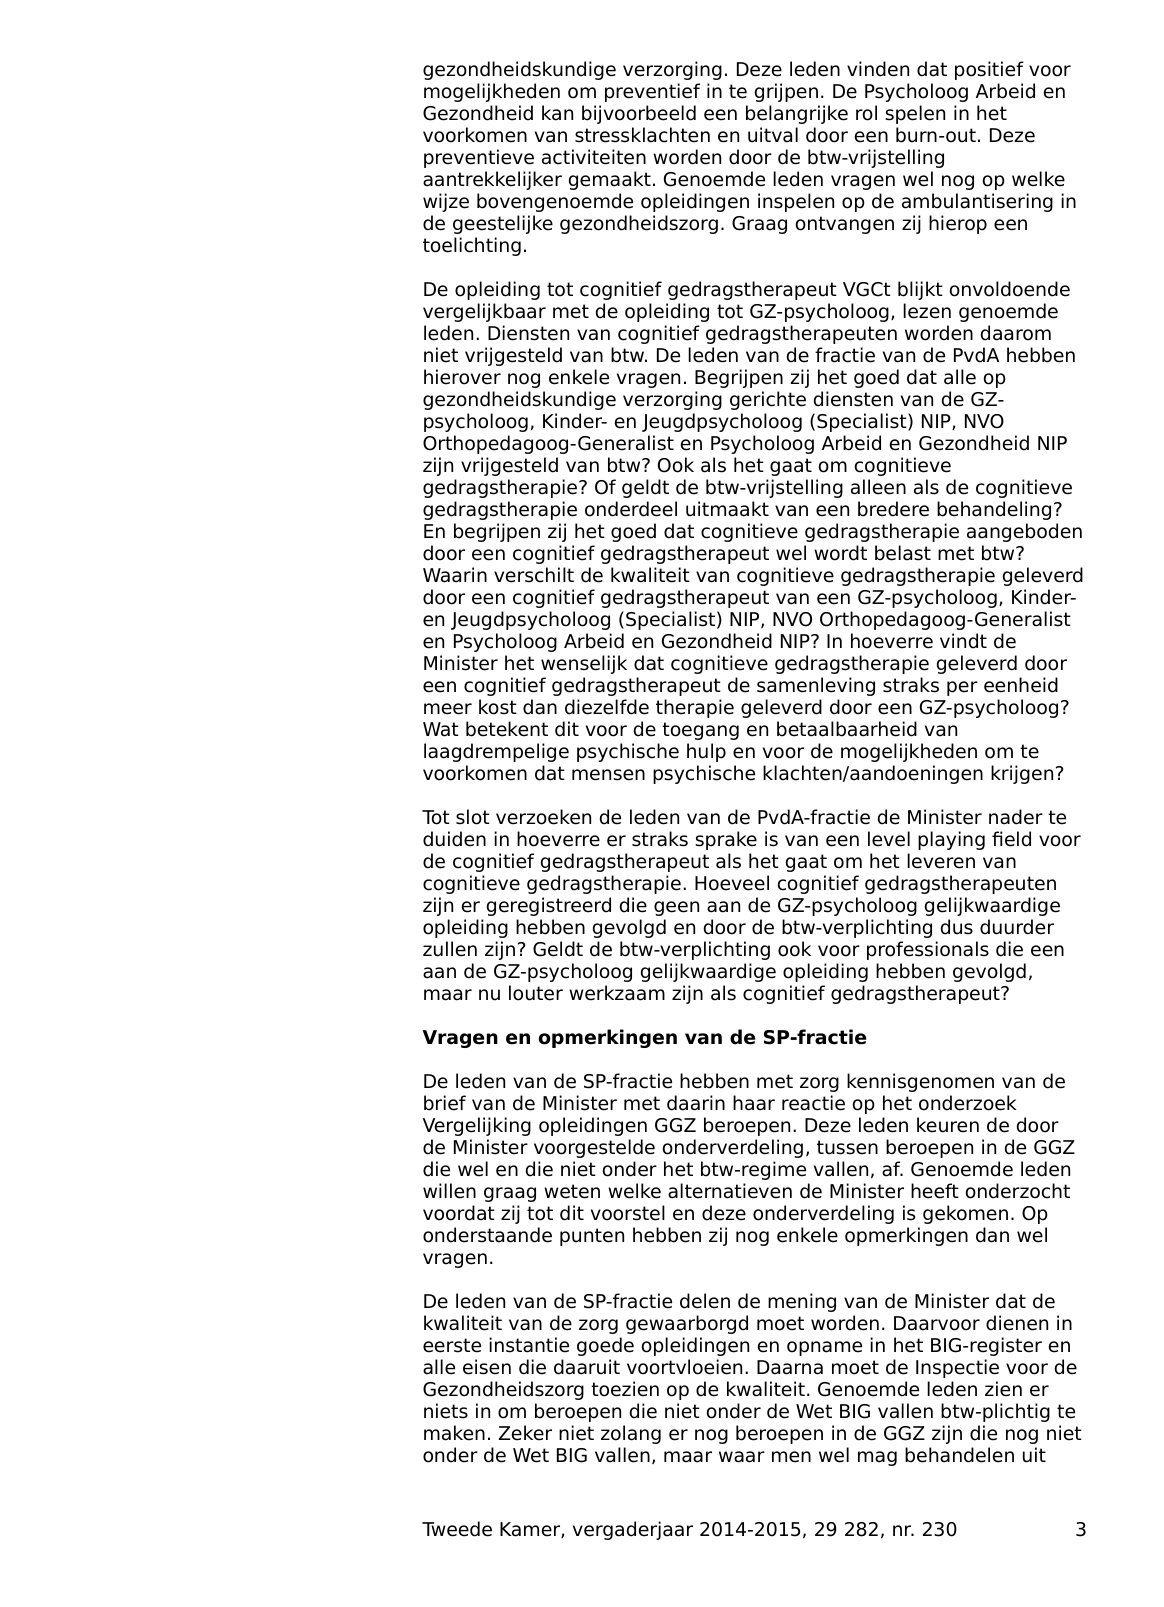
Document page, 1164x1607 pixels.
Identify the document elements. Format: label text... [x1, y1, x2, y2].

text De leden van de SP-fractie delen de mening van de Minister dat de kwaliteit van de zorg gewaarborgd moet worden. Daarvoor dienen in eerste instantie goede opleidingen en opname in het BIG-register en alle eisen die daaruit voortvloeien. Daarna moet de Inspectie voor de Gezondheidszorg toezien op de kwaliteit. Genoemde leden zien er niets in om beroepen die niet onder de Wet BIG vallen btw-plichtig te maken. Zeker niet zolang er nog beroepen in de GGZ zijn die nog niet onder de Wet BIG vallen, maar waar men wel mag behandelen uit [422, 1291, 1087, 1467]
text Tot slot verzoeken de leden van de PvdA-fractie de Minister nader te duiden in hoeverre er straks sprake is van een level playing field voor de cognitief gedragstherapeut als het gaat om het leveren van cognitieve gedragstherapie. Hoeveel cognitief gedragstherapeuten zijn er geregistreerd die geen aan de GZ-psycholoog gelijkwaardige opleiding hebben gevolgd en door de btw-verplichting dus duurder zullen zijn? Geldt de btw-verplichting ook voor professionals die een aan de GZ-psycholoog gelijkwaardige opleiding hebben gevolgd, maar nu louter werkzaam zijn als cognitief gedragstherapeut? [422, 807, 1087, 1004]
text De opleiding tot cognitief gedragstherapeut VGCt blijkt onvoldoende vergelijkbaar met de opleiding tot GZ-psycholoog, lezen genoemde leden. Diensten van cognitief gedragstherapeuten worden daarom niet vrijgesteld van btw. De leden van de fractie van de PvdA hebben hierover nog enkele vragen. Begrijpen zij het goed dat alle op gezondheidskundige verzorging gerichte diensten van de GZ-psycholoog, Kinder- en Jeugdpsycholoog (Specialist) NIP, NVO Orthopedagoog-Generalist en Psycholoog Arbeid en Gezondheid NIP zijn vrijgesteld van btw? Ook als het gaat om cognitieve gedragstherapie? Of geldt de btw-vrijstelling alleen als de cognitieve gedragstherapie onderdeel uitmaakt van een bredere behandeling? En begrijpen zij het goed dat cognitieve gedragstherapie aangeboden door een cognitief gedragstherapeut wel wordt belast met btw? Waarin verschilt de kwaliteit van cognitieve gedragstherapie geleverd door een cognitief gedragstherapeut van een GZ-psycholoog, Kinder- en Jeugdpsycholoog (Specialist) NIP, NVO Orthopedagoog-Generalist en Psycholoog Arbeid en Gezondheid NIP? In hoeverre vindt de Minister het wenselijk dat cognitieve gedragstherapie geleverd door een cognitief gedragstherapeut de samenleving straks per eenheid meer kost dan diezelfde therapie geleverd door een GZ-psycholoog? Wat betekent dit voor de toegang en betaalbaarheid van laagdrempelige psychische hulp en voor de mogelijkheden om te voorkomen dat mensen psychische klachten/aandoeningen krijgen? [422, 279, 1087, 784]
text gezondheidskundige verzorging. Deze leden vinden dat positief voor mogelijkheden om preventief in te grijpen. De Psycholoog Arbeid en Gezondheid kan bijvoorbeeld een belangrijke rol spelen in het voorkomen van stressklachten en uitval door een burn-out. Deze preventieve activiteiten worden door de btw-vrijstelling aantrekkelijker gemaakt. Genoemde leden vragen wel nog op welke wijze bovengenoemde opleidingen inspelen op de ambulantisering in de geestelijke gezondheidszorg. Graag ontvangen zij hierop een toelichting. [422, 59, 1087, 257]
subtitle Vragen en opmerkingen van de SP-fractie [422, 1027, 1087, 1049]
text De leden van de SP-fractie hebben met zorg kennisgenomen van de brief van de Minister met daarin haar reactie op het onderzoek Vergelijking opleidingen GGZ beroepen. Deze leden keuren de door de Minister voorgestelde onderverdeling, tussen beroepen in de GGZ die wel en die niet onder het btw-regime vallen, af. Genoemde leden willen graag weten welke alternatieven de Minister heeft onderzocht voordat zij tot dit voorstel en deze onderverdeling is gekomen. Op onderstaande punten hebben zij nog enkele opmerkingen dan wel vragen. [422, 1071, 1087, 1269]
